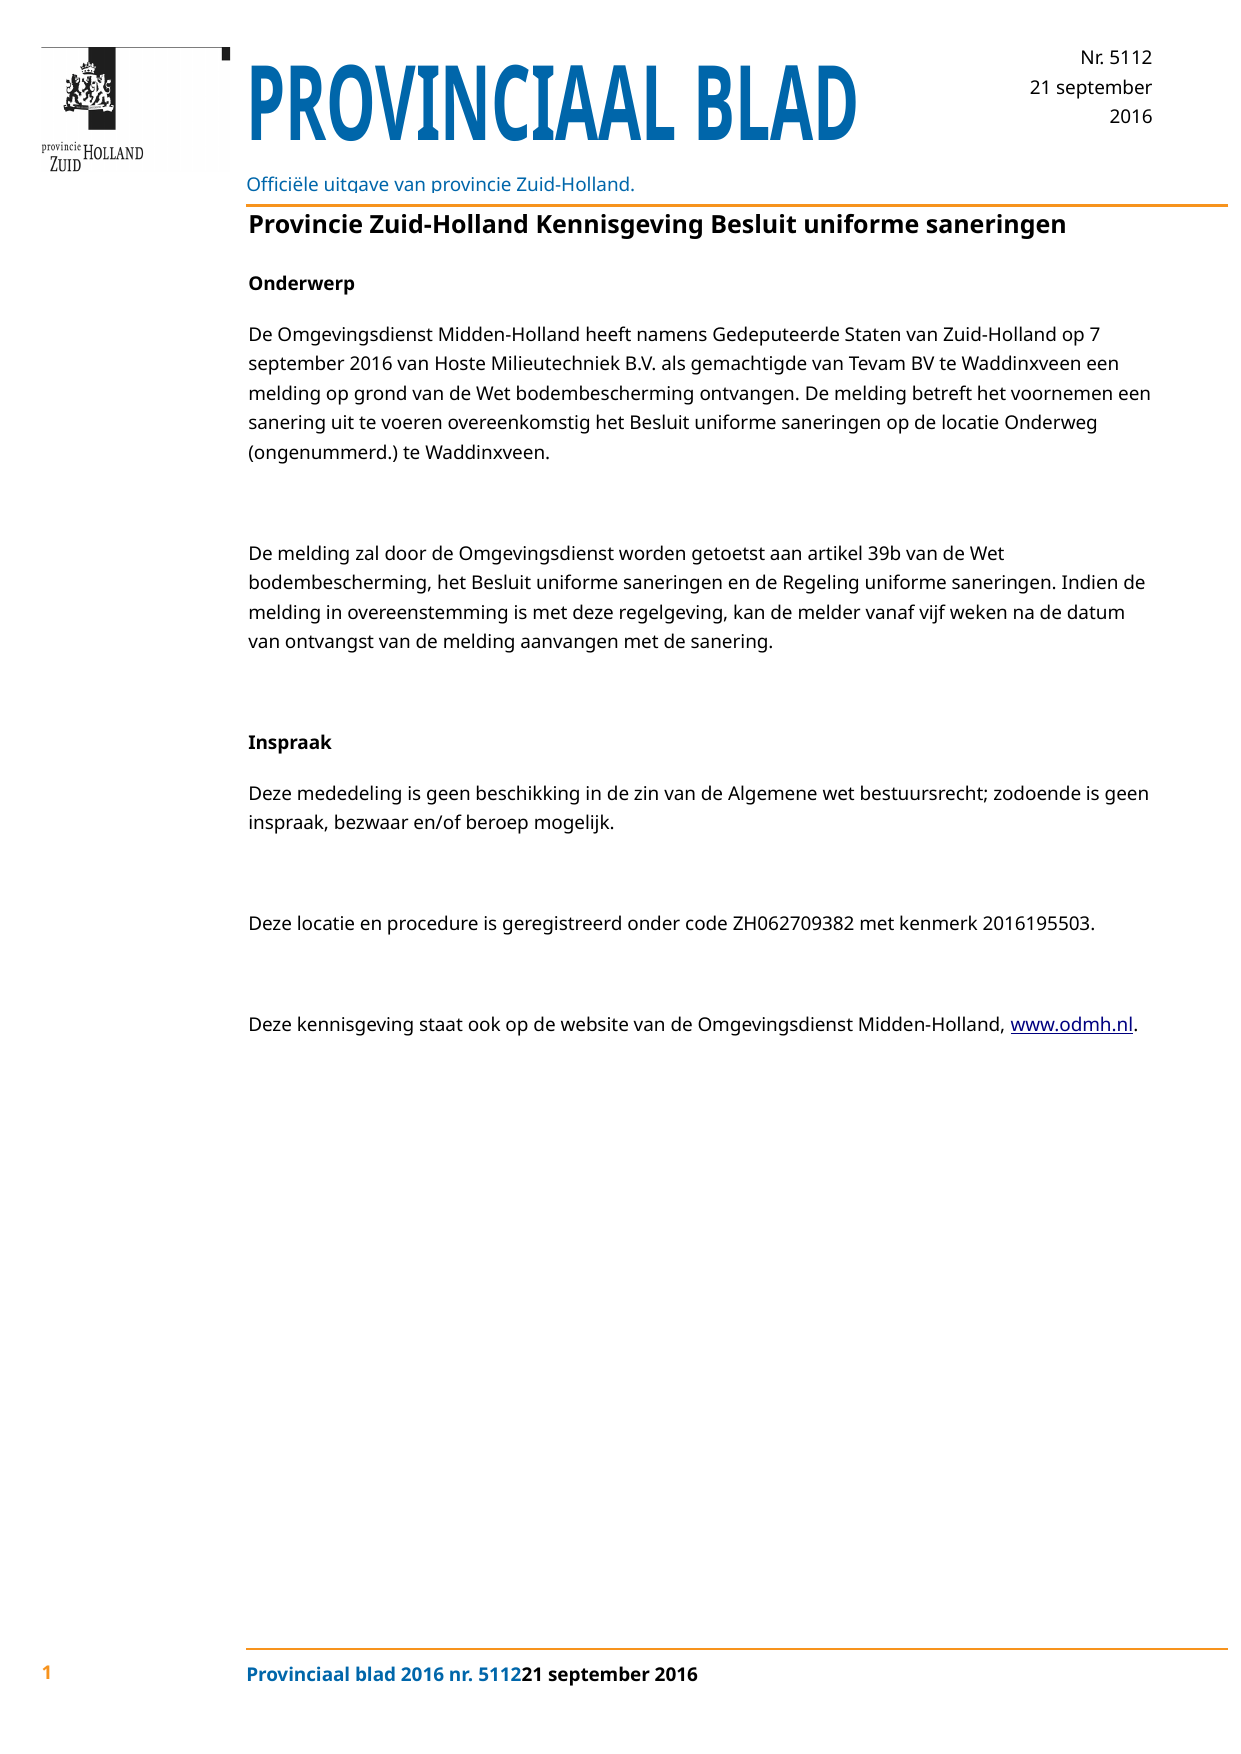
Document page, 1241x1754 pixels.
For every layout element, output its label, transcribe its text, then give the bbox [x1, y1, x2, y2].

text Onderwerp [248, 270, 1152, 296]
text Deze locatie en procedure is geregistreerd onder code ZH062709382 met kenmerk 2016195503. [248, 910, 1152, 936]
picture [41, 47, 231, 172]
text De Omgevingsdienst Midden-Holland heeft namens Gedeputeerde Staten van Zuid-Holland op 7 september 2016 van Hoste Milieutechniek B.V. als gemachtigde van Tevam BV te Waddinxveen een melding op grond van de Wet bodembescherming ontvangen. De melding betreft het voornemen een sanering uit te voeren overeenkomstig het Besluit uniforme saneringen op de locatie Onderweg (ongenummerd.) te Waddinxveen. [248, 321, 1152, 465]
text Inspraak [248, 729, 1152, 755]
text Deze mededeling is geen beschikking in de zin van de Algemene wet bestuursrecht; zodoende is geen inspraak, bezwaar en/of beroep mogelijk. [248, 780, 1152, 835]
text De melding zal door de Omgevingsdienst worden getoetst aan artikel 39b van de Wet bodembescherming, het Besluit uniforme saneringen en de Regeling uniforme saneringen. Indien de melding in overeenstemming is met deze regelgeving, kan de melder vanaf vijf weken na de datum van ontvangst van de melding aanvangen met de sanering. [248, 540, 1152, 654]
text Deze kennisgeving staat ook op de website van de Omgevingsdienst Midden-Holland, www.odmh.nl. [248, 1011, 1152, 1037]
text Provincie Zuid-Holland Kennisgeving Besluit uniforme saneringen [248, 207, 1152, 241]
